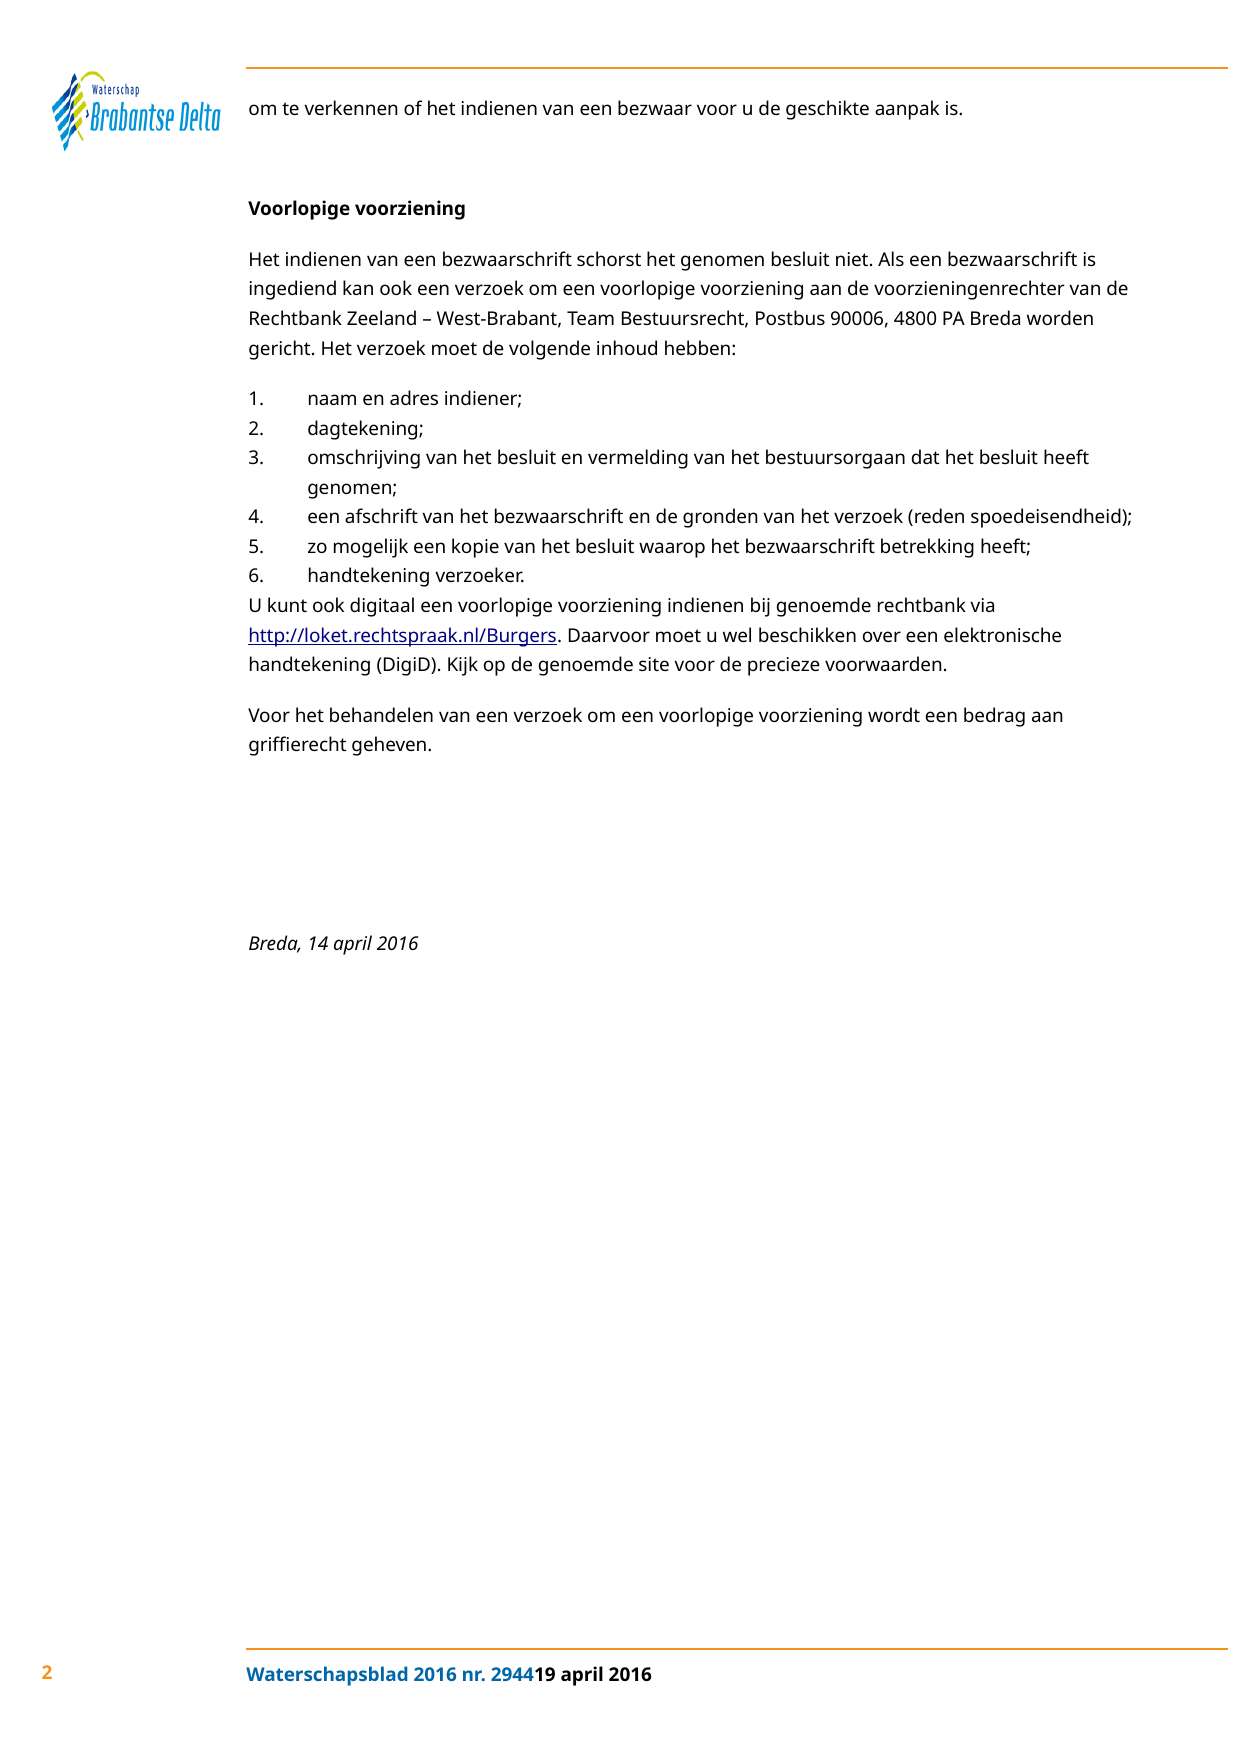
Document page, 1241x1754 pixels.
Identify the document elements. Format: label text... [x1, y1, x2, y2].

text Voor het behandelen van een verzoek om een voorlopige voorziening wordt een bedrag aan griffierecht geheven. [248, 702, 1152, 757]
text om te verkennen of het indienen van een bezwaar voor u de geschikte aanpak is. [248, 95, 1152, 121]
text U kunt ook digitaal een voorlopige voorziening indienen bij genoemde rechtbank via http://loket.rechtspraak.nl/Burgers. Daarvoor moet u wel beschikken over een elektronische handtekening (DigiD). Kijk op de genoemde site voor de precieze voorwaarden. [248, 592, 1152, 677]
text Voorlopige voorziening [248, 196, 1152, 221]
text Breda, 14 april 2016 [248, 931, 1152, 956]
list handtekening verzoeker. [248, 563, 1152, 588]
text Het indienen van een bezwaarschrift schorst het genomen besluit niet. Als een bezwaarschrift is ingediend kan ook een verzoek om een voorlopige voorziening aan de voorzieningenrechter van de Rechtbank Zeeland – West-Brabant, Team Bestuursrecht, Postbus 90006, 4800 PA Breda worden gericht. Het verzoek moet de volgende inhoud hebben: [248, 246, 1152, 361]
picture [41, 47, 231, 172]
list dagtekening; [248, 415, 1152, 441]
list zo mogelijk een kopie van het besluit waarop het bezwaarschrift betrekking heeft; [248, 533, 1152, 559]
list een afschrift van het bezwaarschrift en de gronden van het verzoek (reden spoedeisendheid); [248, 503, 1152, 529]
list omschrijving van het besluit en vermelding van het bestuursorgaan dat het besluit heeft genomen; [248, 444, 1152, 500]
list naam en adres indiener; [248, 385, 1152, 411]
